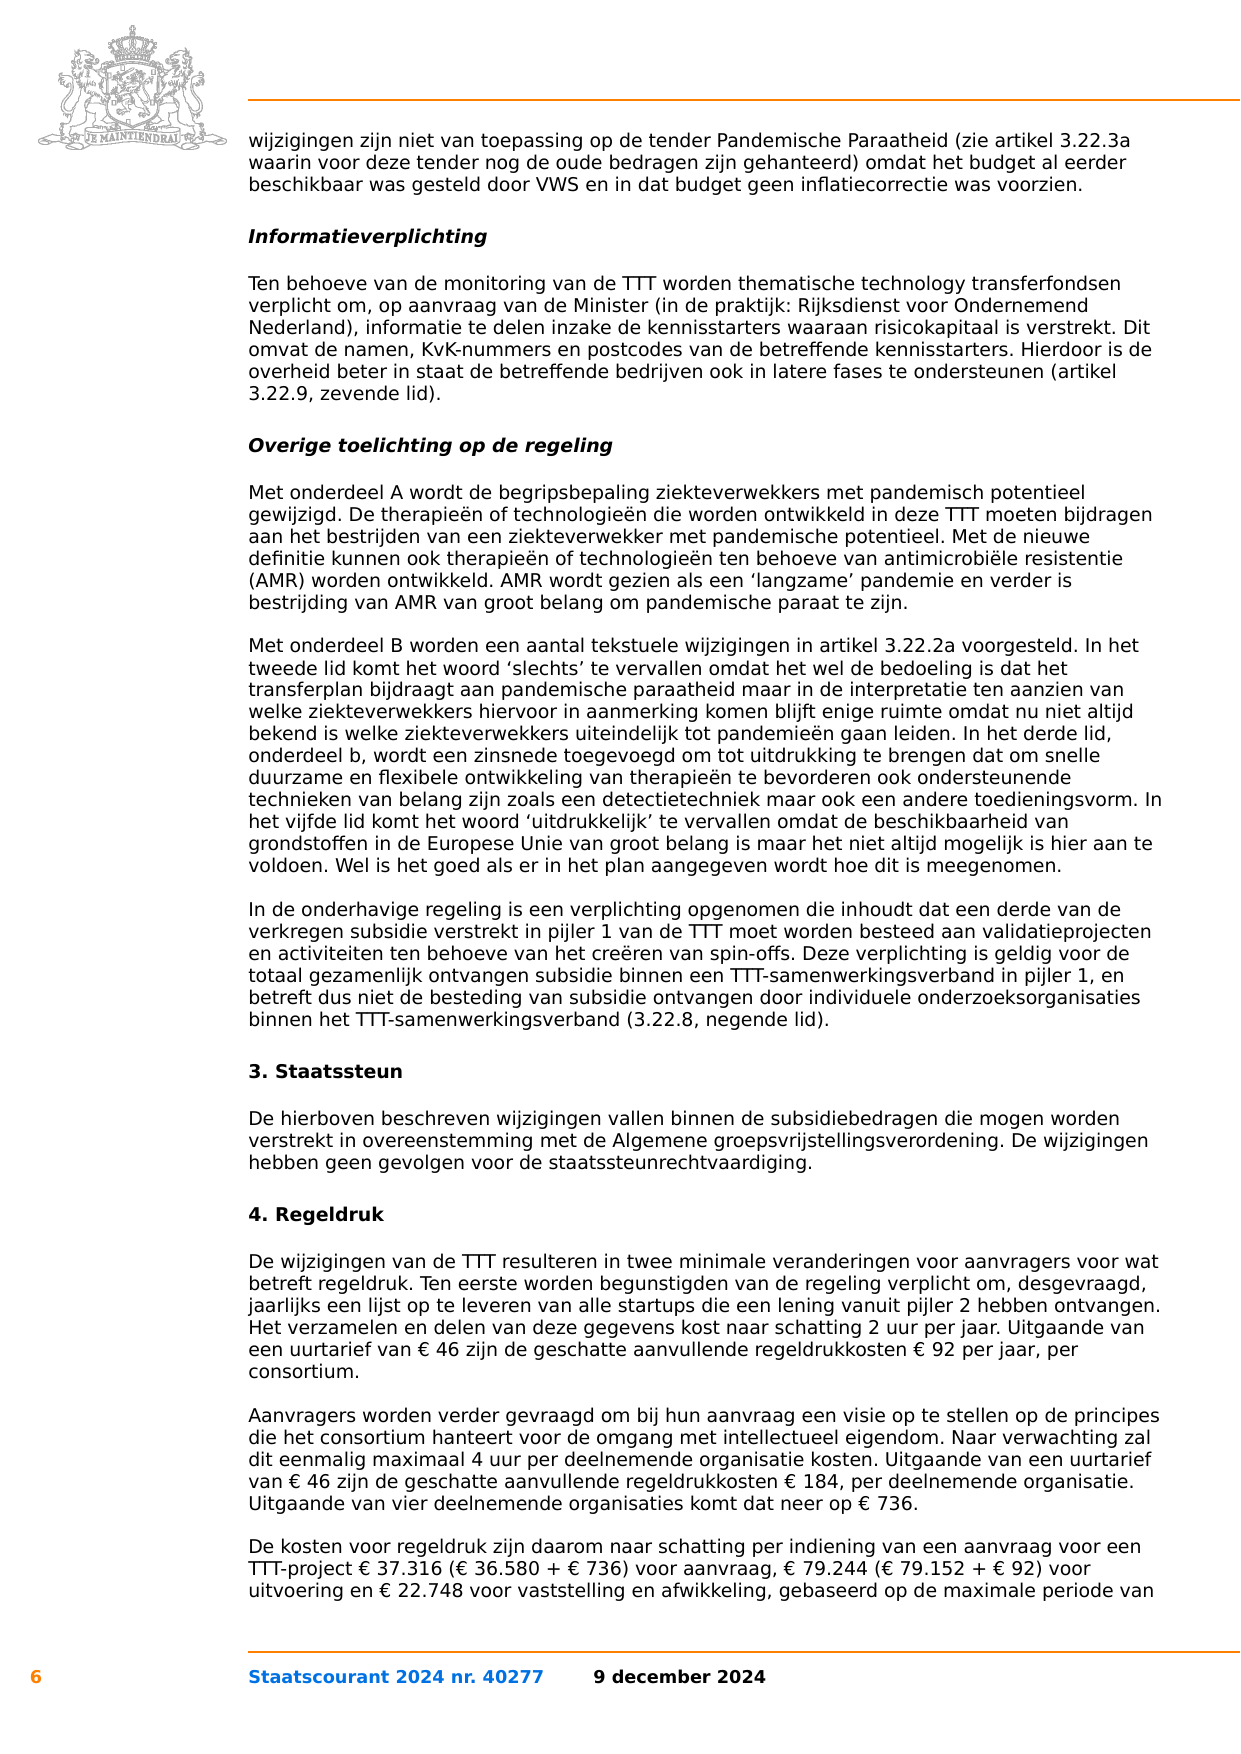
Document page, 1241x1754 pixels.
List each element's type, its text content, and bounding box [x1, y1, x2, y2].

text De hierboven beschreven wijzigingen vallen binnen de subsidiebedragen die mogen worden verstrekt in overeenstemming met de Algemene groepsvrijstellingsverordening. De wijzigingen hebben geen gevolgen voor de staatssteunrechtvaardiging. [248, 1108, 1163, 1174]
subtitle 4. Regeldruk [248, 1204, 1163, 1226]
text De kosten voor regeldruk zijn daarom naar schatting per indiening van een aanvraag voor een TTT-project € 37.316 (€ 36.580 + € 736) voor aanvraag, € 79.244 (€ 79.152 + € 92) voor uitvoering en € 22.748 voor vaststelling en afwikkeling, gebaseerd op de maximale periode van [248, 1536, 1163, 1602]
subtitle Overige toelichting op de regeling [248, 435, 1163, 457]
text Aanvragers worden verder gevraagd om bij hun aanvraag een visie op te stellen op de principes die het consortium hanteert voor de omgang met intellectueel eigendom. Naar verwachting zal dit eenmalig maximaal 4 uur per deelnemende organisatie kosten. Uitgaande van een uurtarief van € 46 zijn de geschatte aanvullende regeldrukkosten € 184, per deelnemende organisatie. Uitgaande van vier deelnemende organisaties komt dat neer op € 736. [248, 1404, 1163, 1514]
subtitle 3. Staatssteun [248, 1061, 1163, 1083]
text In de onderhavige regeling is een verplichting opgenomen die inhoudt dat een derde van de verkregen subsidie verstrekt in pijler 1 van de TTT moet worden besteed aan validatieprojecten en activiteiten ten behoeve van het creëren van spin-offs. Deze verplichting is geldig voor de totaal gezamenlijk ontvangen subsidie binnen een TTT-samenwerkingsverband in pijler 1, en betreft dus niet de besteding van subsidie ontvangen door individuele onderzoeksorganisaties binnen het TTT-samenwerkingsverband (3.22.8, negende lid). [248, 899, 1163, 1031]
text Ten behoeve van de monitoring van de TTT worden thematische technology transferfondsen verplicht om, op aanvraag van de Minister (in de praktijk: Rijksdienst voor Ondernemend Nederland), informatie te delen inzake de kennisstarters waaraan risicokapitaal is verstrekt. Dit omvat de namen, KvK-nummers en postcodes van de betreffende kennisstarters. Hierdoor is de overheid beter in staat de betreffende bedrijven ook in latere fases te ondersteunen (artikel 3.22.9, zevende lid). [248, 273, 1163, 405]
picture [38, 25, 227, 150]
text De wijzigingen van de TTT resulteren in twee minimale veranderingen voor aanvragers voor wat betreft regeldruk. Ten eerste worden begunstigden van de regeling verplicht om, desgevraagd, jaarlijks een lijst op te leveren van alle startups die een lening vanuit pijler 2 hebben ontvangen. Het verzamelen en delen van deze gegevens kost naar schatting 2 uur per jaar. Uitgaande van een uurtarief van € 46 zijn de geschatte aanvullende regeldrukkosten € 92 per jaar, per consortium. [248, 1251, 1163, 1383]
text Met onderdeel B worden een aantal tekstuele wijzigingen in artikel 3.22.2a voorgesteld. In het tweede lid komt het woord ‘slechts’ te vervallen omdat het wel de bedoeling is dat het transferplan bijdraagt aan pandemische paraatheid maar in de interpretatie ten aanzien van welke ziekteverwekkers hiervoor in aanmerking komen blijft enige ruimte omdat nu niet altijd bekend is welke ziekteverwekkers uiteindelijk tot pandemieën gaan leiden. In het derde lid, onderdeel b, wordt een zinsnede toegevoegd om tot uitdrukking te brengen dat om snelle duurzame en flexibele ontwikkeling van therapieën te bevorderen ook ondersteunende technieken van belang zijn zoals een detectietechniek maar ook een andere toedieningsvorm. In het vijfde lid komt het woord ‘uitdrukkelijk’ te vervallen omdat de beschikbaarheid van grondstoffen in de Europese Unie van groot belang is maar het niet altijd mogelijk is hier aan te voldoen. Wel is het goed als er in het plan aangegeven wordt hoe dit is meegenomen. [248, 635, 1163, 877]
subtitle Informatieverplichting [248, 226, 1163, 248]
text wijzigingen zijn niet van toepassing op de tender Pandemische Paraatheid (zie artikel 3.22.3a waarin voor deze tender nog de oude bedragen zijn gehanteerd) omdat het budget al eerder beschikbaar was gesteld door VWS en in dat budget geen inflatiecorrectie was voorzien. [248, 130, 1163, 196]
text Met onderdeel A wordt de begripsbepaling ziekteverwekkers met pandemisch potentieel gewijzigd. De therapieën of technologieën die worden ontwikkeld in deze TTT moeten bijdragen aan het bestrijden van een ziekteverwekker met pandemische potentieel. Met de nieuwe definitie kunnen ook therapieën of technologieën ten behoeve van antimicrobiële resistentie (AMR) worden ontwikkeld. AMR wordt gezien als een ‘langzame’ pandemie en verder is bestrijding van AMR van groot belang om pandemische paraat te zijn. [248, 482, 1163, 613]
